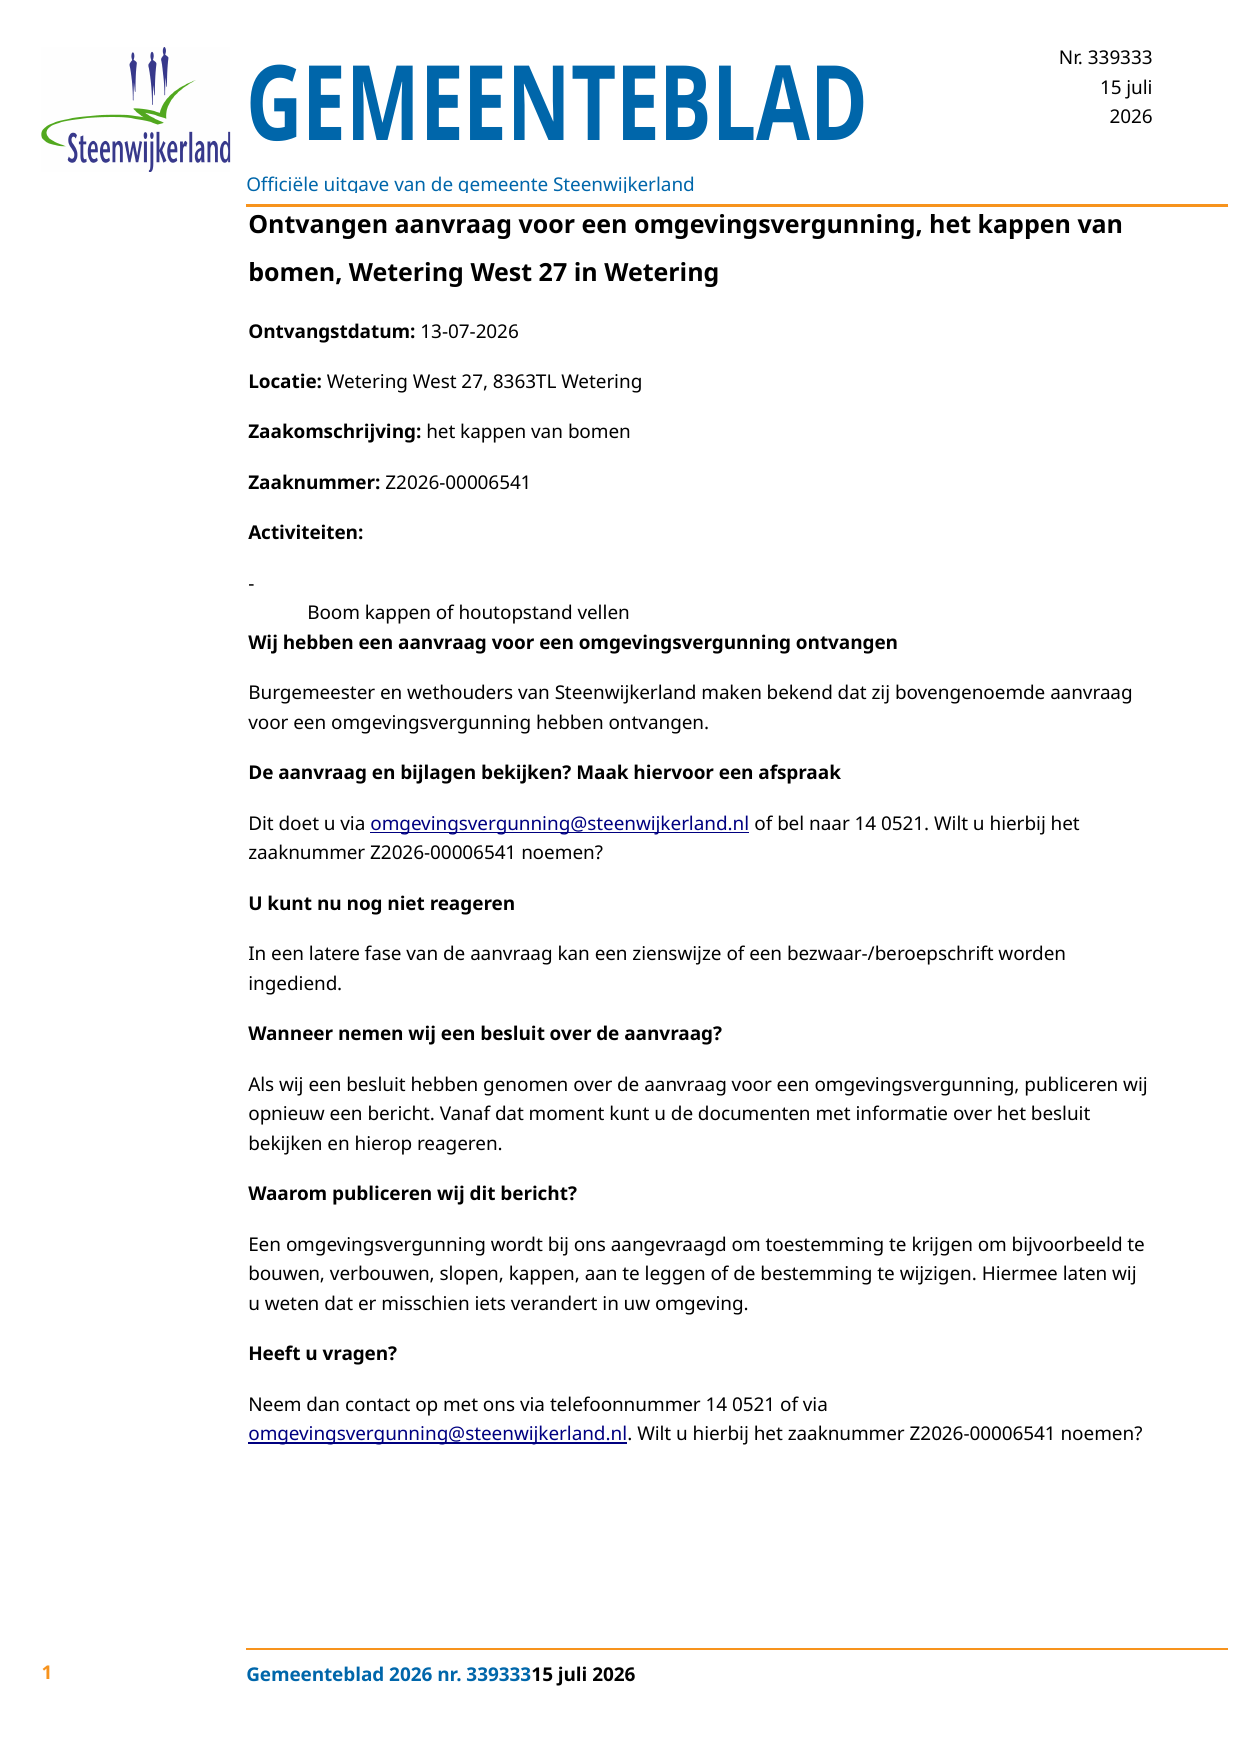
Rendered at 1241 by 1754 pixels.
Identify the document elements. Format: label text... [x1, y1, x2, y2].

text Activiteiten: [248, 519, 1152, 545]
picture [41, 47, 231, 172]
text Zaakomschrijving: het kappen van bomen [248, 419, 1152, 444]
text U kunt nu nog niet reageren [248, 890, 1152, 916]
text Ontvangen aanvraag voor een omgevingsvergunning, het kappen van bomen, Wetering West 27 in Wetering [248, 207, 1152, 288]
text Burgemeester en wethouders van Steenwijkerland maken bekend dat zij bovengenoemde aanvraag voor een omgevingsvergunning hebben ontvangen. [248, 679, 1152, 735]
text Heeft u vragen? [248, 1340, 1152, 1366]
text Wanneer nemen wij een besluit over de aanvraag? [248, 1020, 1152, 1046]
text Wij hebben een aanvraag voor een omgevingsvergunning ontvangen [248, 629, 1152, 655]
text Ontvangstdatum: 13-07-2026 [248, 318, 1152, 344]
text Een omgevingsvergunning wordt bij ons aangevraagd om toestemming te krijgen om bijvoorbeeld te bouwen, verbouwen, slopen, kappen, aan te leggen of de bestemming te wijzigen. Hiermee laten wij u weten dat er misschien iets verandert in uw omgeving. [248, 1231, 1152, 1316]
text Neem dan contact op met ons via telefoonnummer 14 0521 of via omgevingsvergunning@steenwijkerland.nl. Wilt u hierbij het zaaknummer Z2026-00006541 noemen? [248, 1391, 1152, 1446]
text Als wij een besluit hebben genomen over de aanvraag voor een omgevingsvergunning, publiceren wij opnieuw een bericht. Vanaf dat moment kunt u de documenten met informatie over het besluit bekijken en hierop reageren. [248, 1071, 1152, 1156]
list Boom kappen of houtopstand vellen [248, 599, 1152, 625]
text In een latere fase van de aanvraag kan een zienswijze of een bezwaar-/beroepschrift worden ingediend. [248, 940, 1152, 996]
text Locatie: Wetering West 27, 8363TL Wetering [248, 368, 1152, 394]
text Zaaknummer: Z2026-00006541 [248, 469, 1152, 495]
text Dit doet u via omgevingsvergunning@steenwijkerland.nl of bel naar 14 0521. Wilt u hierbij het zaaknummer Z2026-00006541 noemen? [248, 810, 1152, 865]
text De aanvraag en bijlagen bekijken? Maak hiervoor een afspraak [248, 759, 1152, 785]
text Waarom publiceren wij dit bericht? [248, 1180, 1152, 1206]
